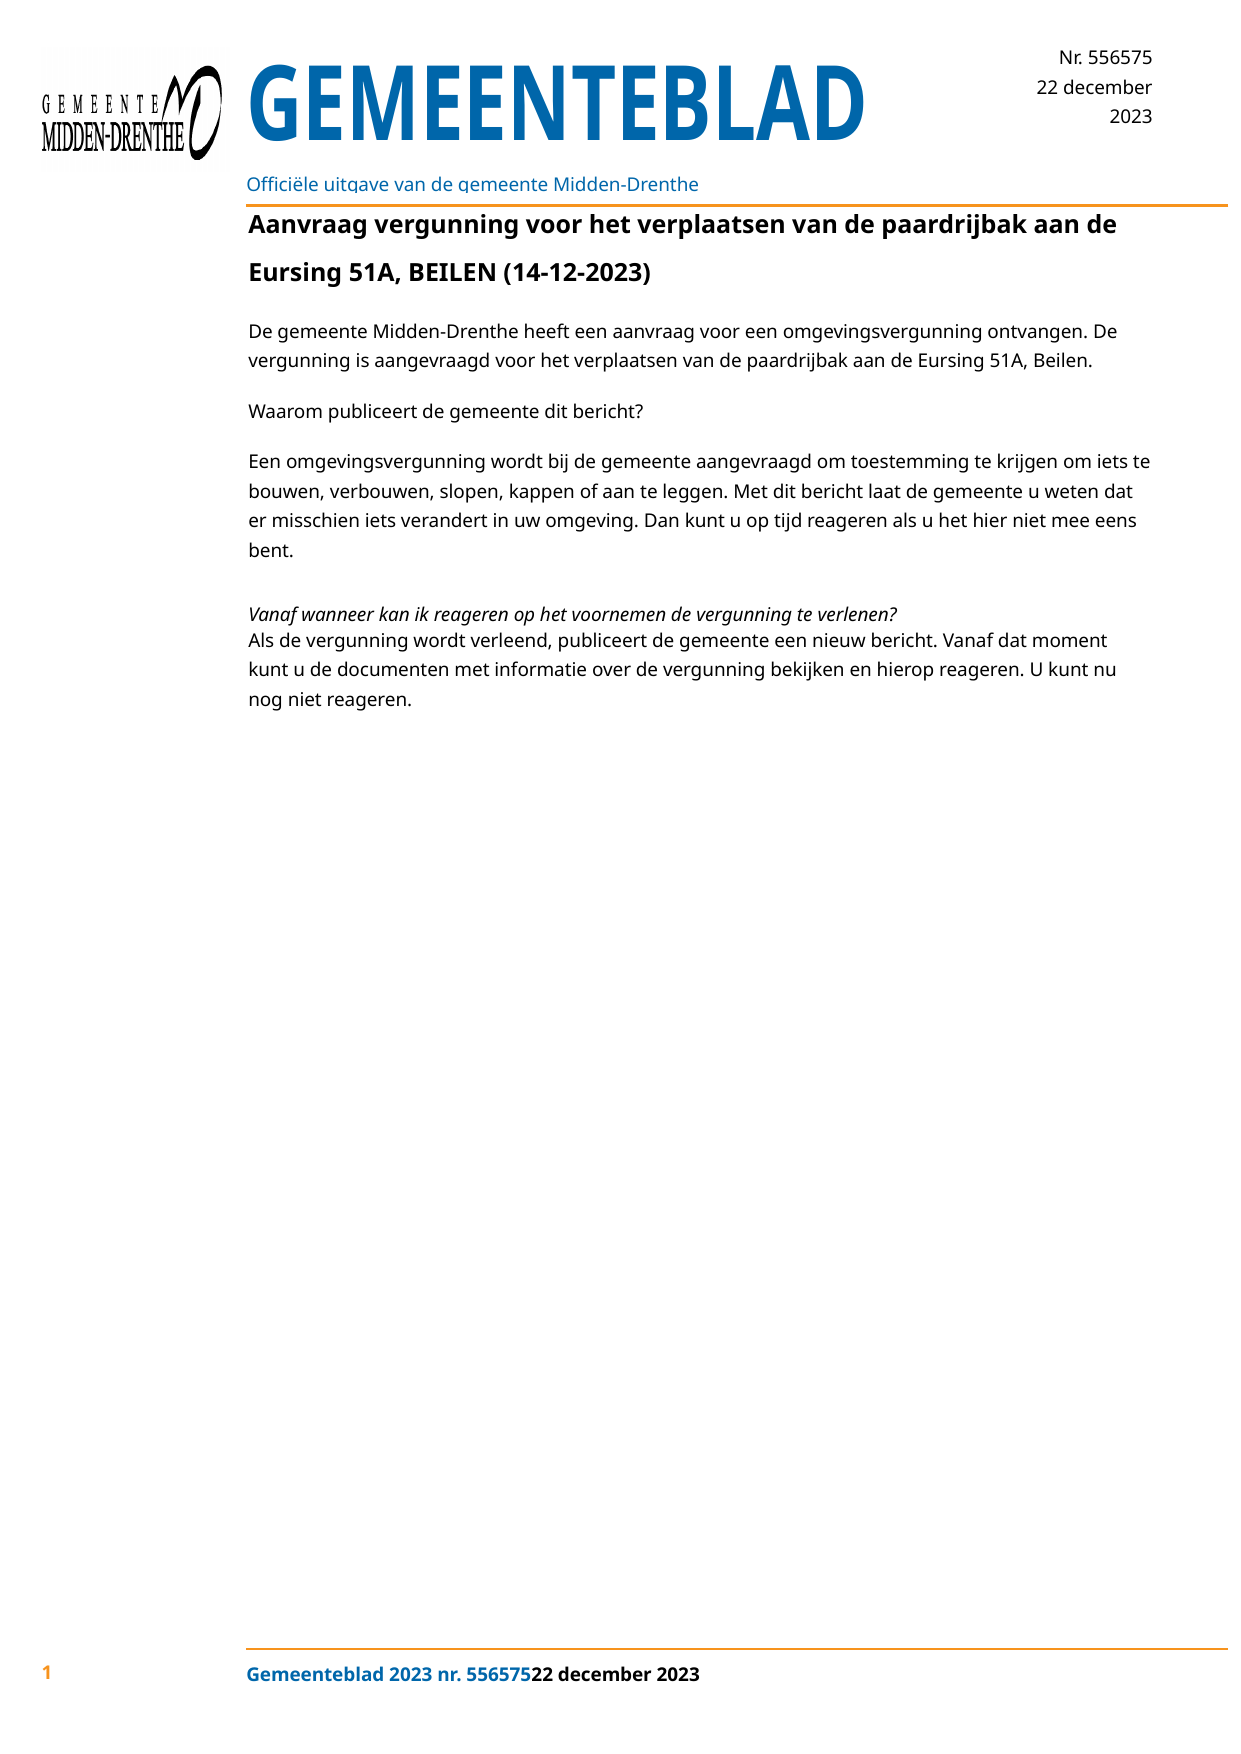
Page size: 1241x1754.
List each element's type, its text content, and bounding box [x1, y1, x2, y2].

picture [41, 47, 231, 172]
text Als de vergunning wordt verleend, publiceert de gemeente een nieuw bericht. Vanaf dat moment kunt u de documenten met informatie over de vergunning bekijken en hierop reageren. U kunt nu nog niet reageren. [248, 627, 1152, 712]
text Een omgevingsvergunning wordt bij de gemeente aangevraagd om toestemming te krijgen om iets te bouwen, verbouwen, slopen, kappen of aan te leggen. Met dit bericht laat de gemeente u weten dat er misschien iets verandert in uw omgeving. Dan kunt u op tijd reageren als u het hier niet mee eens bent. [248, 448, 1152, 563]
text Aanvraag vergunning voor het verplaatsen van de paardrijbak aan de Eursing 51A, BEILEN (14-12-2023) [248, 207, 1152, 288]
text Vanaf wanneer kan ik reageren op het voornemen de vergunning te verlenen? [248, 601, 1152, 627]
text Waarom publiceert de gemeente dit bericht? [248, 398, 1152, 424]
text De gemeente Midden-Drenthe heeft een aanvraag voor een omgevingsvergunning ontvangen. De vergunning is aangevraagd voor het verplaatsen van de paardrijbak aan de Eursing 51A, Beilen. [248, 318, 1152, 373]
